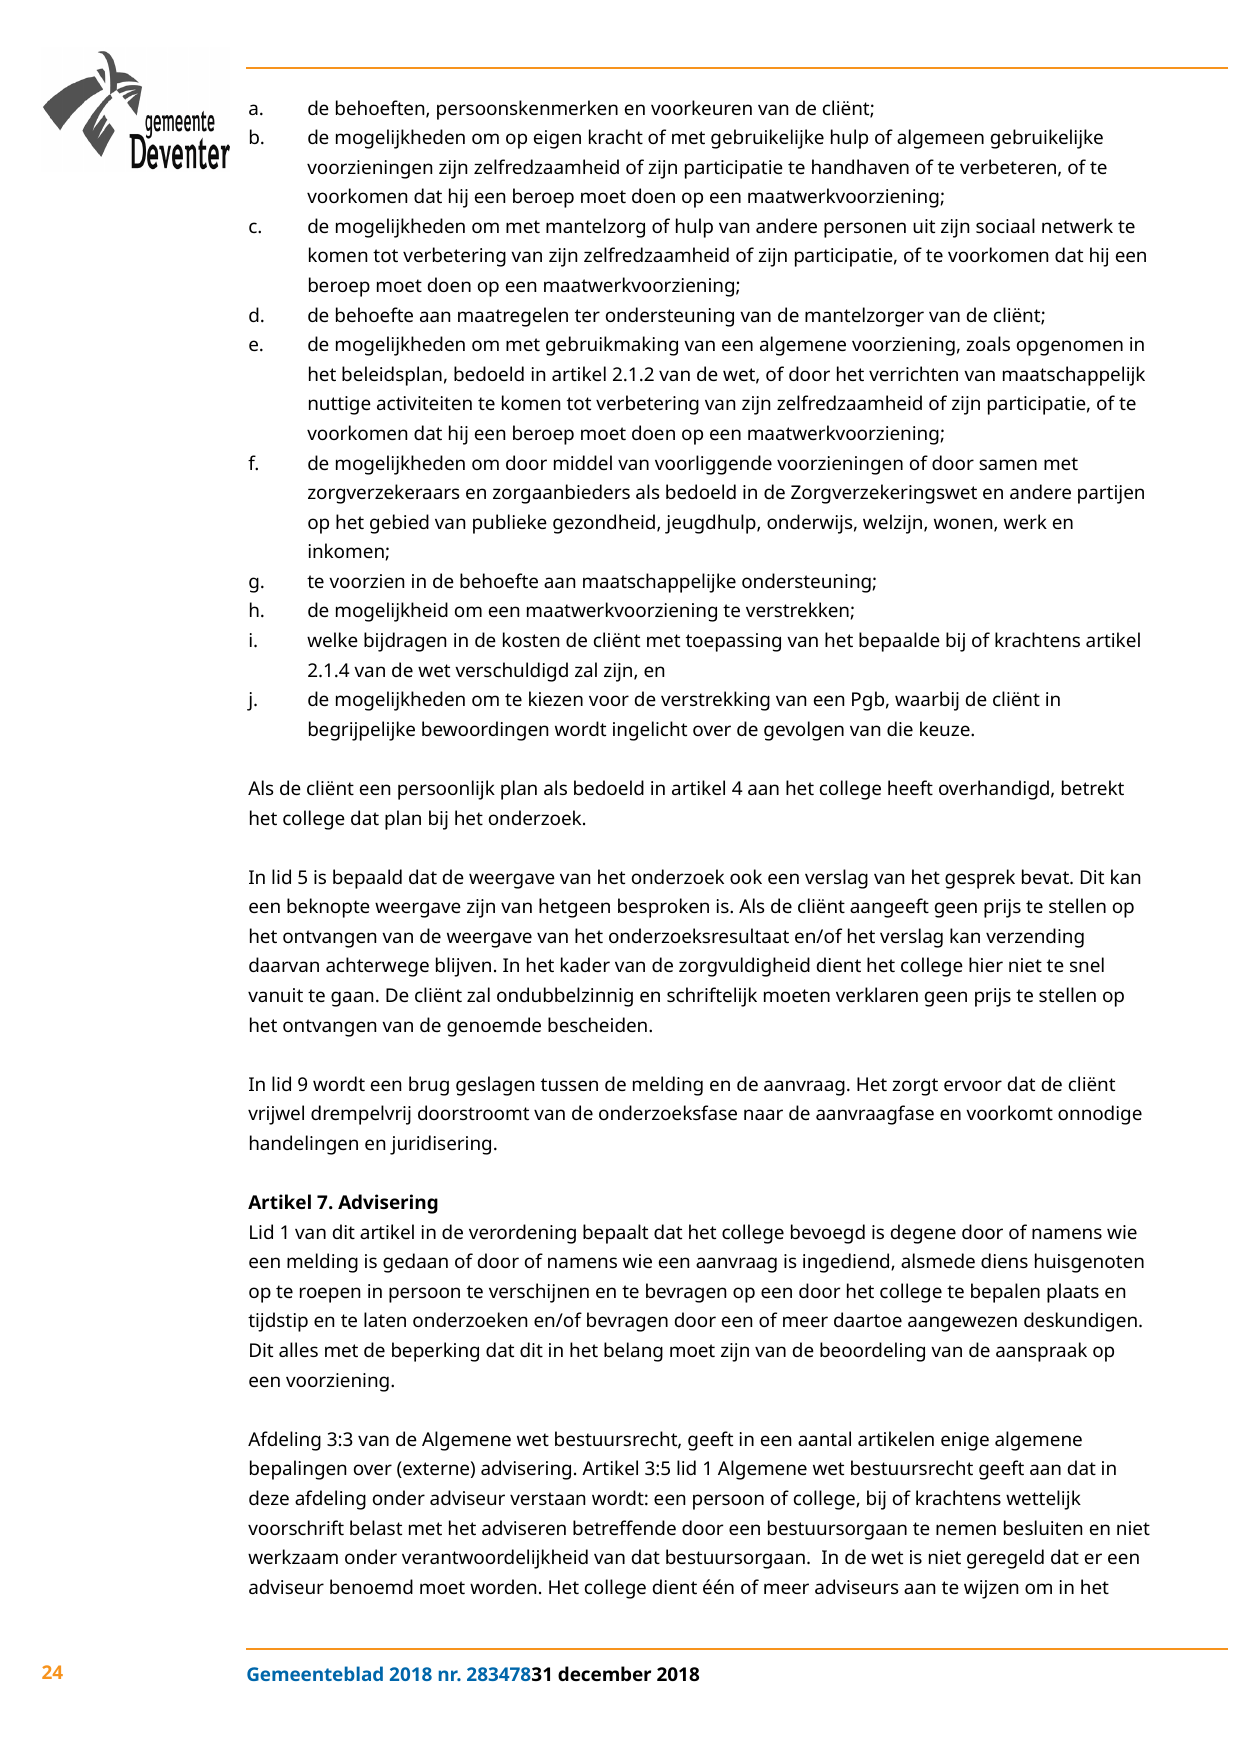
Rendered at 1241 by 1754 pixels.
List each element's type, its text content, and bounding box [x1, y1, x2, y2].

list de mogelijkheden om op eigen kracht of met gebruikelijke hulp of algemeen gebruikelijke voorzieningen zijn zelfredzaamheid of zijn participatie te handhaven of te verbeteren, of te voorkomen dat hij een beroep moet doen op een maatwerkvoorziening; [248, 124, 1152, 209]
list de behoefte aan maatregelen ter ondersteuning van de mantelzorger van de cliënt; [248, 302, 1152, 328]
list de mogelijkheid om een maatwerkvoorziening te verstrekken; [248, 598, 1152, 623]
text In lid 9 wordt een brug geslagen tussen de melding en de aanvraag. Het zorgt ervoor dat de cliënt vrijwel drempelvrij doorstroomt van de onderzoeksfase naar de aanvraagfase en voorkomt onnodige handelingen en juridisering. [248, 1071, 1152, 1156]
list te voorzien in de behoefte aan maatschappelijke ondersteuning; [248, 568, 1152, 594]
list welke bijdragen in de kosten de cliënt met toepassing van het bepaalde bij of krachtens artikel 2.1.4 van de wet verschuldigd zal zijn, en [248, 627, 1152, 683]
text Artikel 7. Advisering [248, 1189, 1152, 1215]
picture [41, 47, 231, 172]
list de mogelijkheden om met gebruikmaking van een algemene voorziening, zoals opgenomen in het beleidsplan, bedoeld in artikel 2.1.2 van de wet, of door het verrichten van maatschappelijk nuttige activiteiten te komen tot verbetering van zijn zelfredzaamheid of zijn participatie, of te voorkomen dat hij een beroep moet doen op een maatwerkvoorziening; [248, 331, 1152, 446]
text Lid 1 van dit artikel in de verordening bepaalt dat het college bevoegd is degene door of namens wie een melding is gedaan of door of namens wie een aanvraag is ingediend, alsmede diens huisgenoten op te roepen in persoon te verschijnen en te bevragen op een door het college te bepalen plaats en tijdstip en te laten onderzoeken en/of bevragen door een of meer daartoe aangewezen deskundigen. Dit alles met de beperking dat dit in het belang moet zijn van de beoordeling van de aanspraak op een voorziening. [248, 1219, 1152, 1393]
list de mogelijkheden om door middel van voorliggende voorzieningen of door samen met zorgverzekeraars en zorgaanbieders als bedoeld in de Zorgverzekeringswet en andere partijen op het gebied van publieke gezondheid, jeugdhulp, onderwijs, welzijn, wonen, werk en inkomen; [248, 450, 1152, 564]
text Afdeling 3:3 van de Algemene wet bestuursrecht, geeft in een aantal artikelen enige algemene bepalingen over (externe) advisering. Artikel 3:5 lid 1 Algemene wet bestuursrecht geeft aan dat in deze afdeling onder adviseur verstaan wordt: een persoon of college, bij of krachtens wettelijk voorschrift belast met het adviseren betreffende door een bestuursorgaan te nemen besluiten en niet werkzaam onder verantwoordelijkheid van dat bestuursorgaan. In de wet is niet geregeld dat er een adviseur benoemd moet worden. Het college dient één of meer adviseurs aan te wijzen om in het [248, 1426, 1152, 1600]
list de behoeften, persoonskenmerken en voorkeuren van de cliënt; [248, 95, 1152, 121]
text Als de cliënt een persoonlijk plan als bedoeld in artikel 4 aan het college heeft overhandigd, betrekt het college dat plan bij het onderzoek. [248, 775, 1152, 831]
list de mogelijkheden om te kiezen voor de verstrekking van een Pgb, waarbij de cliënt in begrijpelijke bewoordingen wordt ingelicht over de gevolgen van die keuze. [248, 686, 1152, 742]
list de mogelijkheden om met mantelzorg of hulp van andere personen uit zijn sociaal netwerk te komen tot verbetering van zijn zelfredzaamheid of zijn participatie, of te voorkomen dat hij een beroep moet doen op een maatwerkvoorziening; [248, 213, 1152, 298]
text In lid 5 is bepaald dat de weergave van het onderzoek ook een verslag van het gesprek bevat. Dit kan een beknopte weergave zijn van hetgeen besproken is. Als de cliënt aangeeft geen prijs te stellen op het ontvangen van de weergave van het onderzoeksresultaat en/of het verslag kan verzending daarvan achterwege blijven. In het kader van de zorgvuldigheid dient het college hier niet te snel vanuit te gaan. De cliënt zal ondubbelzinnig en schriftelijk moeten verklaren geen prijs te stellen op het ontvangen van de genoemde bescheiden. [248, 864, 1152, 1038]
